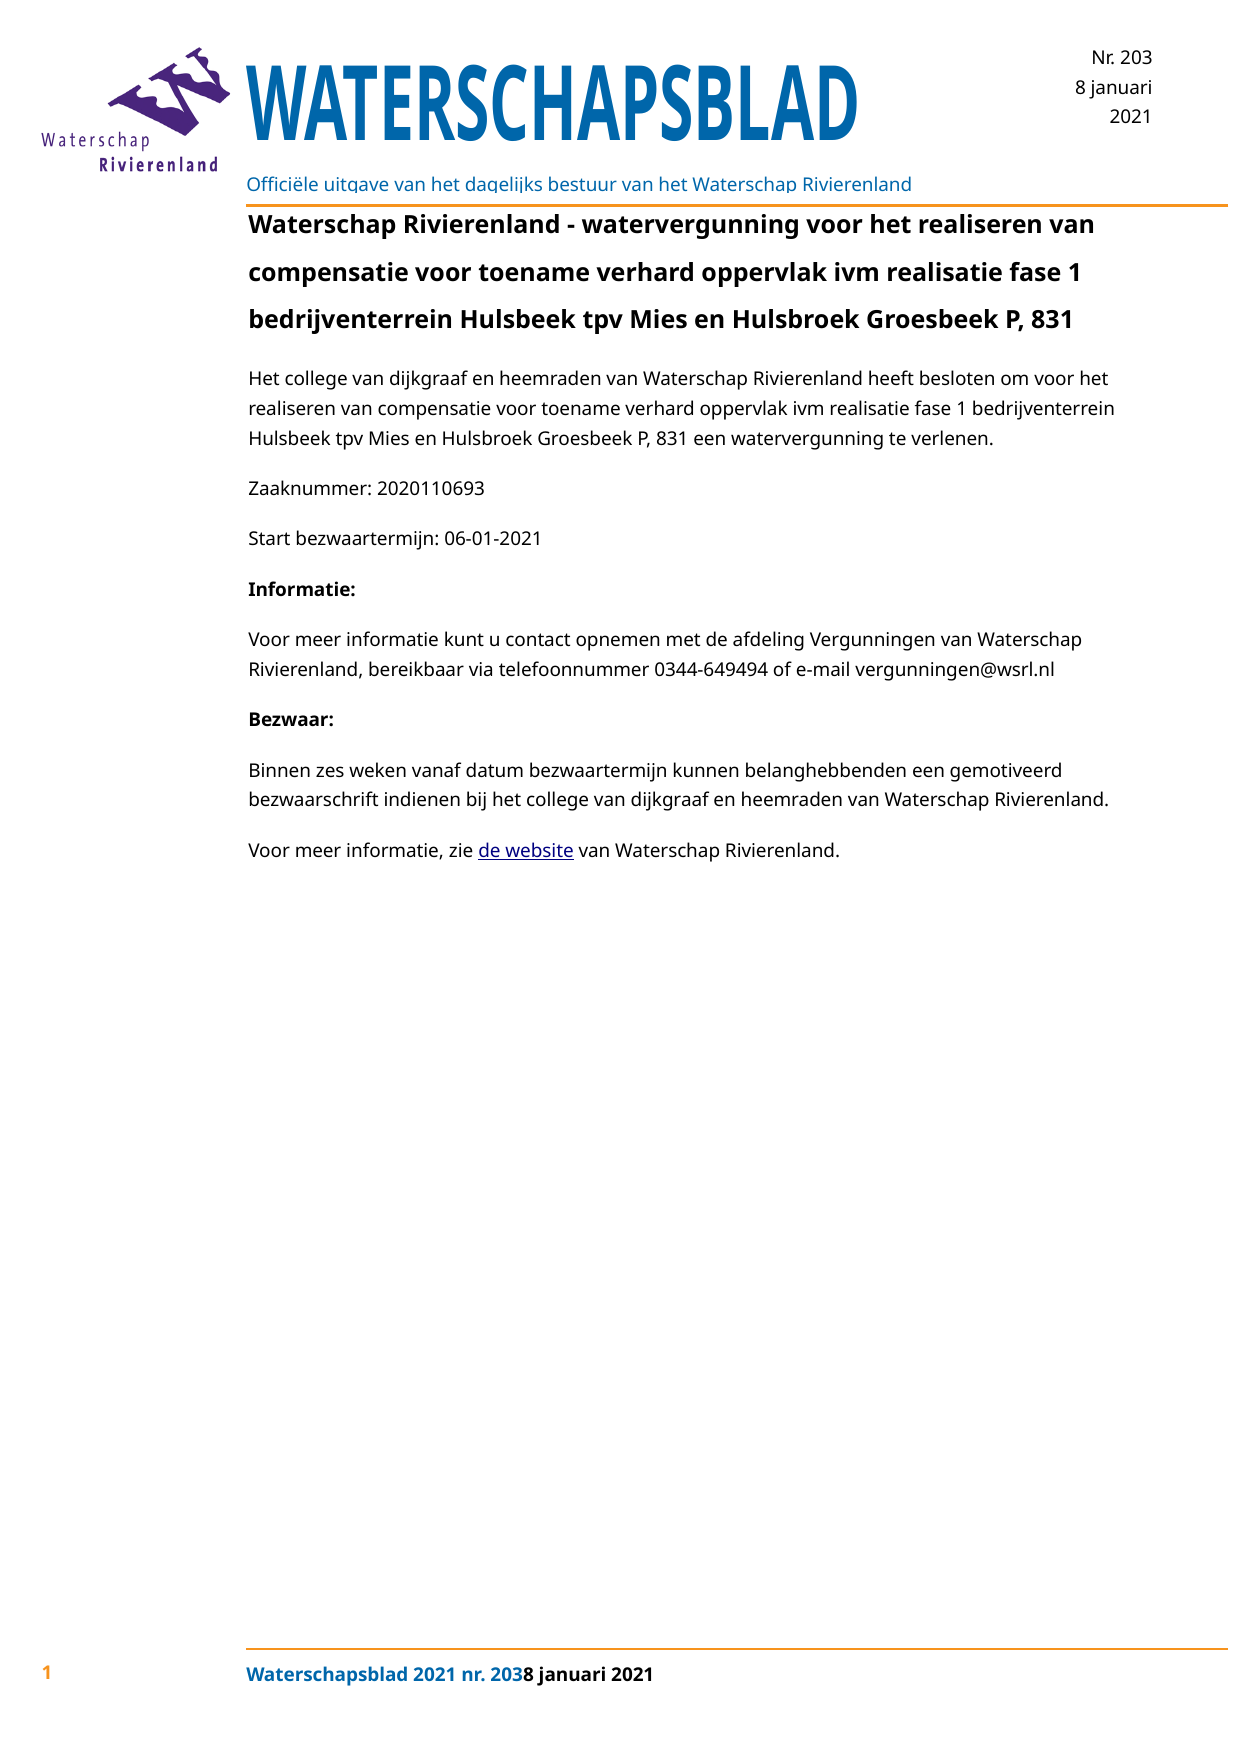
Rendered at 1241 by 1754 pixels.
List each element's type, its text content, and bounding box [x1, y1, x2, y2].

text Bezwaar: [248, 706, 1152, 732]
text Zaaknummer: 2020110693 [248, 475, 1152, 501]
text Start bezwaartermijn: 06-01-2021 [248, 526, 1152, 551]
text Voor meer informatie, zie de website van Waterschap Rivierenland. [248, 837, 1152, 862]
text Waterschap Rivierenland - watervergunning voor het realiseren van compensatie voor toename verhard oppervlak ivm realisatie fase 1 bedrijventerrein Hulsbeek tpv Mies en Hulsbroek Groesbeek P, 831 [248, 207, 1152, 336]
text Binnen zes weken vanaf datum bezwaartermijn kunnen belanghebbenden een gemotiveerd bezwaarschrift indienen bij het college van dijkgraaf en heemraden van Waterschap Rivierenland. [248, 757, 1152, 812]
picture [41, 47, 231, 172]
text Het college van dijkgraaf en heemraden van Waterschap Rivierenland heeft besloten om voor het realiseren van compensatie voor toename verhard oppervlak ivm realisatie fase 1 bedrijventerrein Hulsbeek tpv Mies en Hulsbroek Groesbeek P, 831 een watervergunning te verlenen. [248, 366, 1152, 450]
text Voor meer informatie kunt u contact opnemen met de afdeling Vergunningen van Waterschap Rivierenland, bereikbaar via telefoonnummer 0344-649494 of e-mail vergunningen@wsrl.nl [248, 626, 1152, 682]
text Informatie: [248, 576, 1152, 602]
